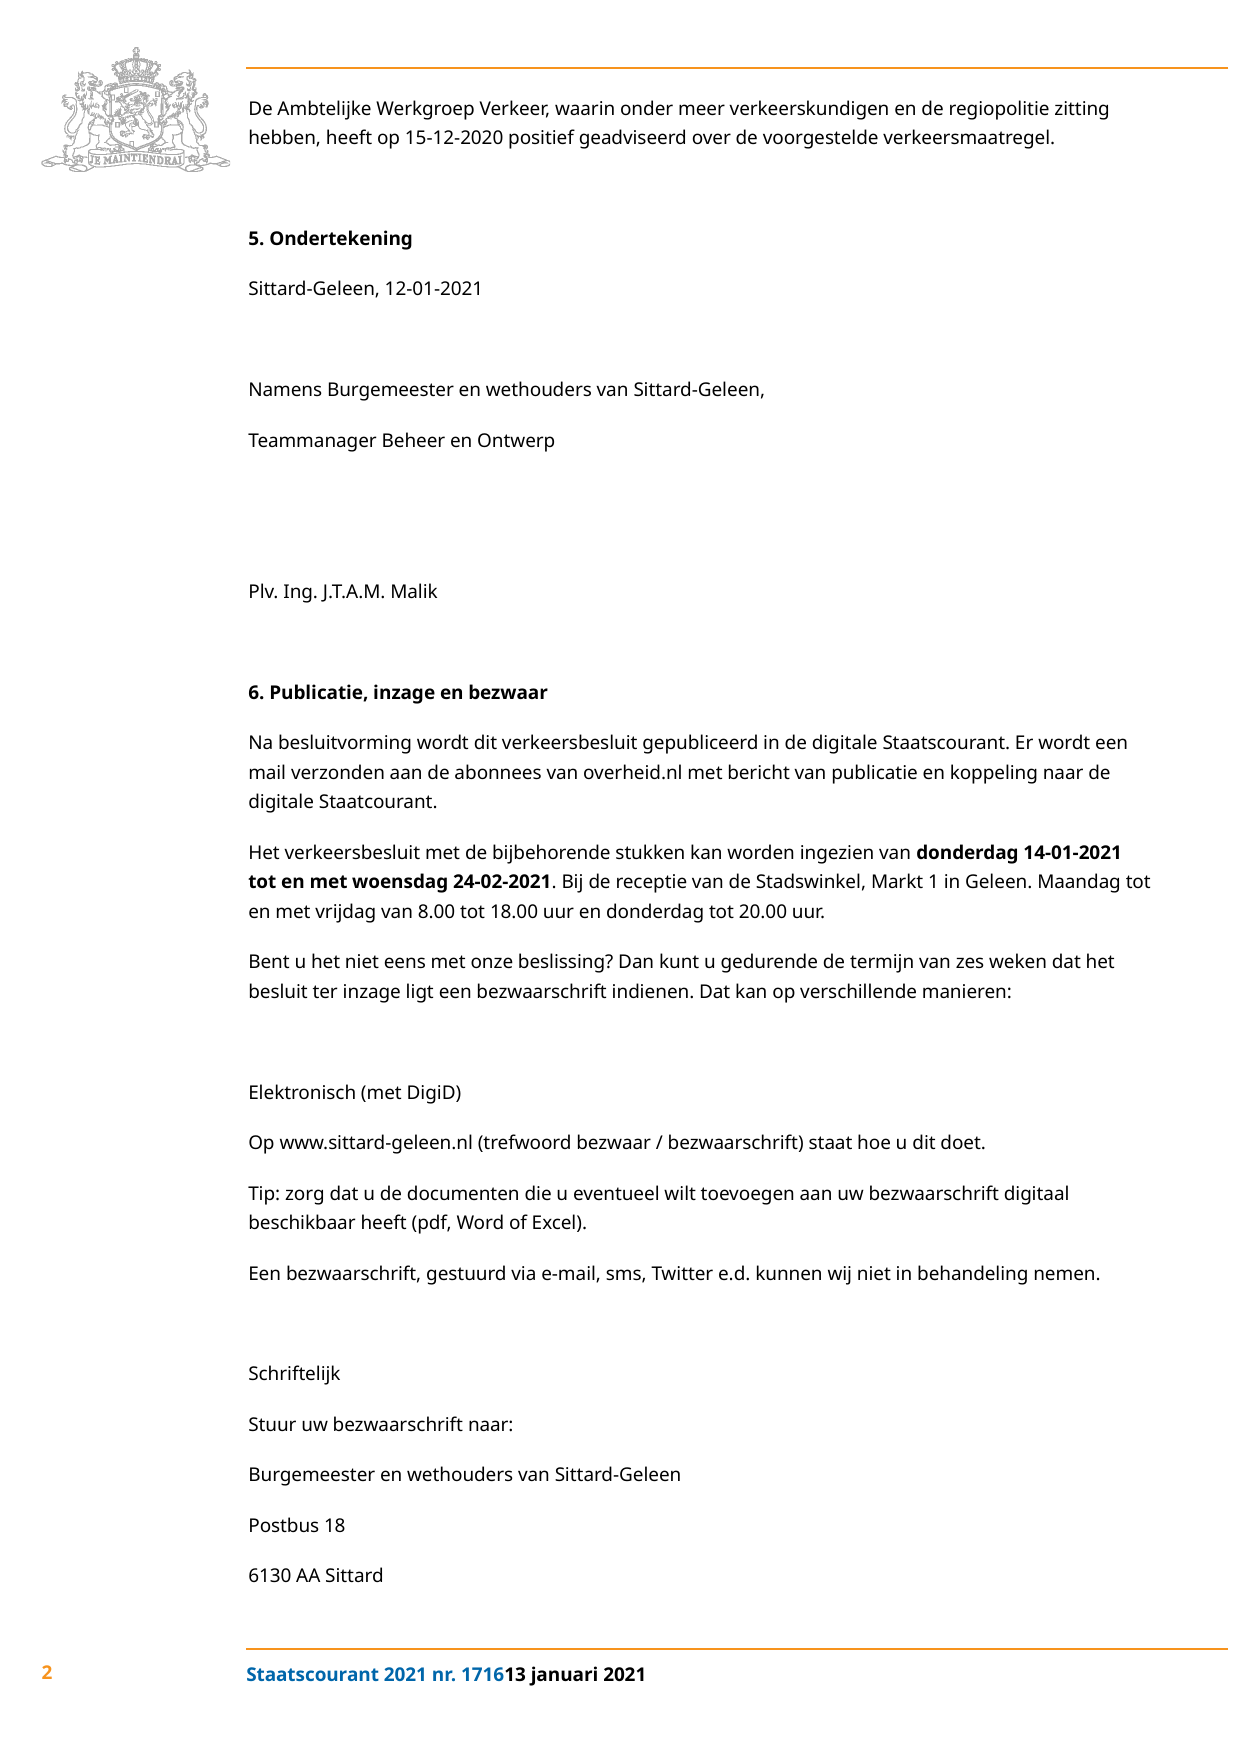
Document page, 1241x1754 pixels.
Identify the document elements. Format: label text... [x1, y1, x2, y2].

text Schriftelijk [248, 1361, 1152, 1386]
text 5. Ondertekening [248, 225, 1152, 251]
text 6130 AA Sittard [248, 1562, 1152, 1588]
text Stuur uw bezwaarschrift naar: [248, 1411, 1152, 1437]
text De Ambtelijke Werkgroep Verkeer, waarin onder meer verkeerskundigen en de regiopolitie zitting hebben, heeft op 15-12-2020 positief geadviseerd over de voorgestelde verkeersmaatregel. [248, 95, 1152, 150]
text Teammanager Beheer en Ontwerp [248, 427, 1152, 453]
text Op www.sittard-geleen.nl (trefwoord bezwaar / bezwaarschrift) staat hoe u dit doet. [248, 1129, 1152, 1155]
text Burgemeester en wethouders van Sittard-Geleen [248, 1461, 1152, 1487]
text Een bezwaarschrift, gestuurd via e-mail, sms, Twitter e.d. kunnen wij niet in behandeling nemen. [248, 1260, 1152, 1286]
text Tip: zorg dat u de documenten die u eventueel wilt toevoegen aan uw bezwaarschrift digitaal beschikbaar heeft (pdf, Word of Excel). [248, 1180, 1152, 1235]
text Namens Burgemeester en wethouders van Sittard-Geleen, [248, 376, 1152, 402]
text 6. Publicatie, inzage en bezwaar [248, 679, 1152, 705]
text Bent u het niet eens met onze beslissing? Dan kunt u gedurende de termijn van zes weken dat het besluit ter inzage ligt een bezwaarschrift indienen. Dat kan op verschillende manieren: [248, 948, 1152, 1004]
text Postbus 18 [248, 1512, 1152, 1538]
text Plv. Ing. J.T.A.M. Malik [248, 578, 1152, 604]
text Na besluitvorming wordt dit verkeersbesluit gepubliceerd in de digitale Staatscourant. Er wordt een mail verzonden aan de abonnees van overheid.nl met bericht van publicatie en koppeling naar de digitale Staatcourant. [248, 729, 1152, 814]
text Sittard-Geleen, 12-01-2021 [248, 276, 1152, 301]
text Elektronisch (met DigiD) [248, 1079, 1152, 1105]
text Het verkeersbesluit met de bijbehorende stukken kan worden ingezien van donderdag 14-01-2021 tot en met woensdag 24-02-2021. Bij de receptie van de Stadswinkel, Markt 1 in Geleen. Maandag tot en met vrijdag van 8.00 tot 18.00 uur en donderdag tot 20.00 uur. [248, 839, 1152, 924]
picture [41, 47, 231, 172]
